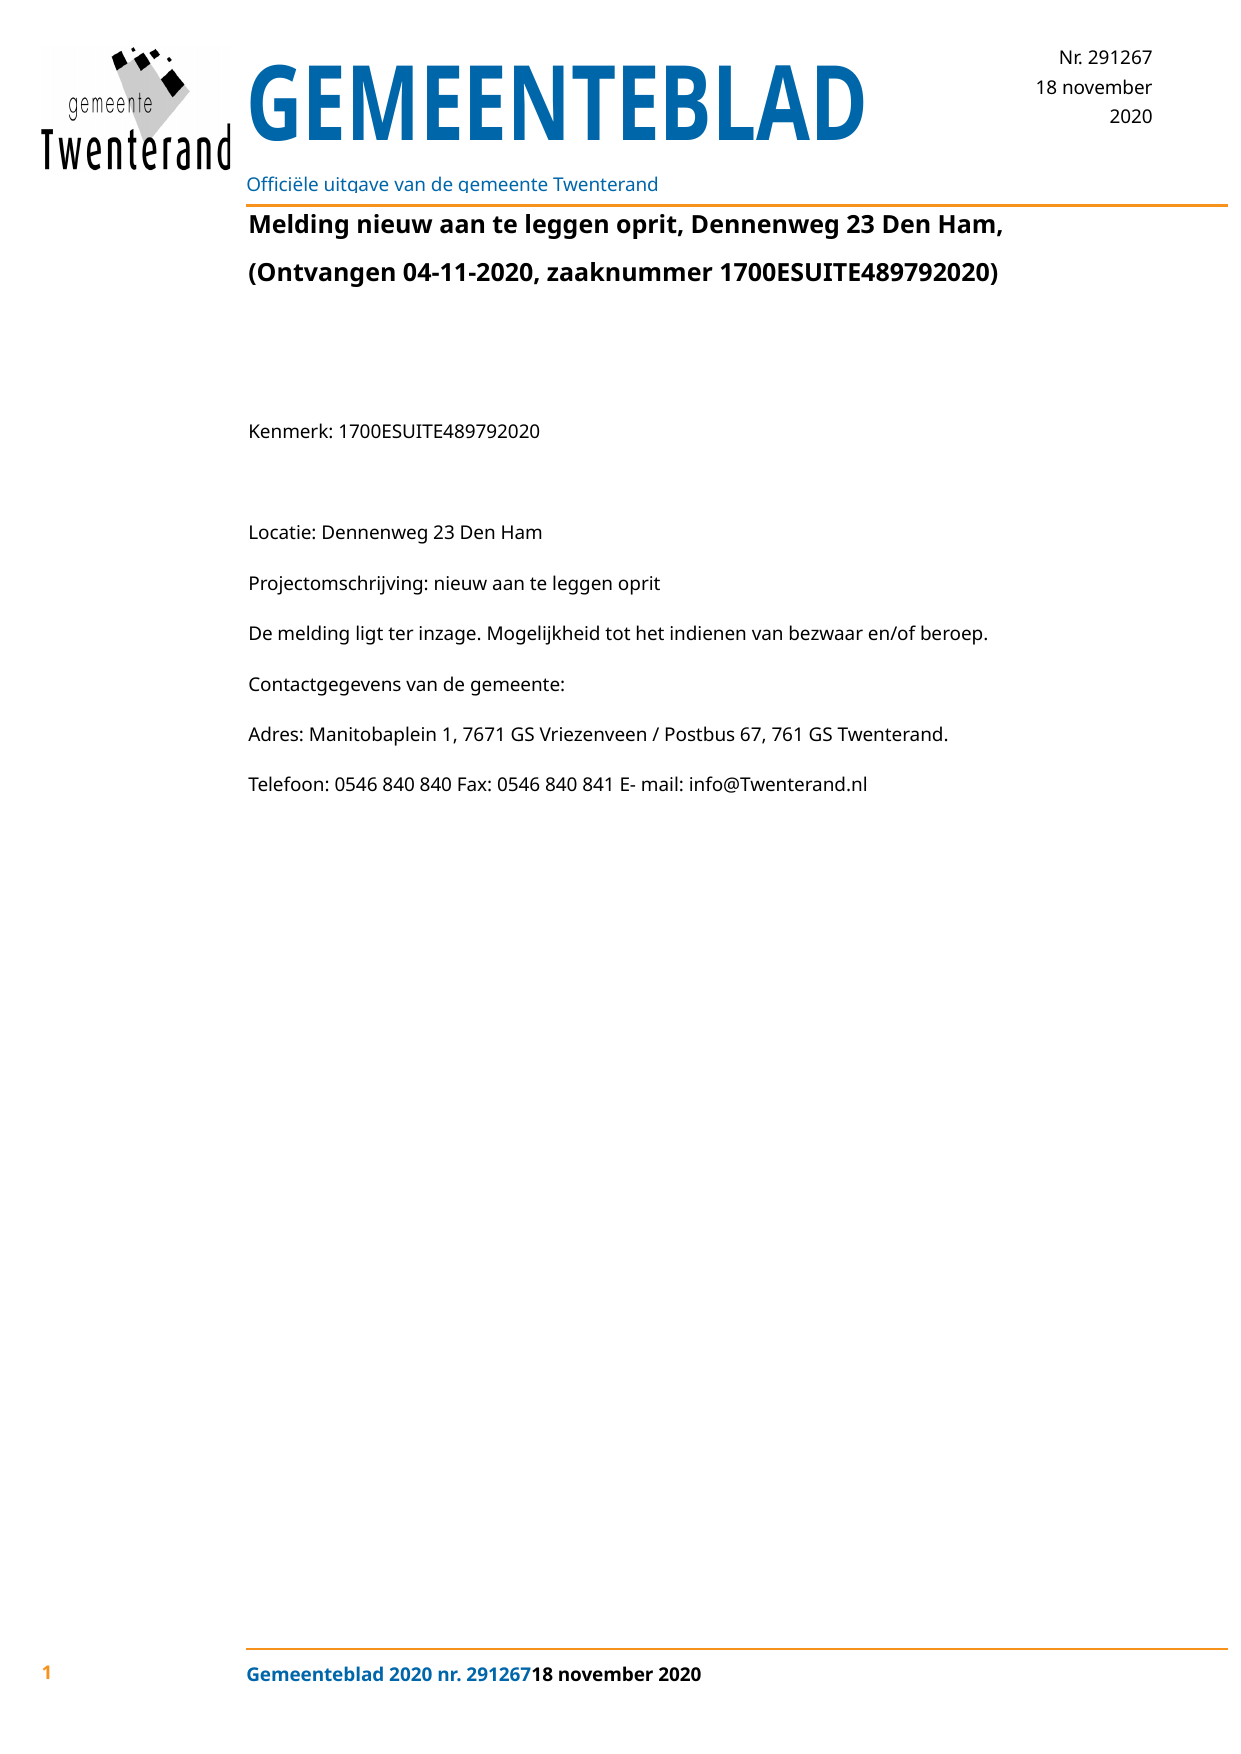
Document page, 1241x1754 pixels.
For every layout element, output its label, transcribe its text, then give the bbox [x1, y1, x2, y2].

text Melding nieuw aan te leggen oprit, Dennenweg 23 Den Ham, (Ontvangen 04-11-2020, zaaknummer 1700ESUITE489792020) [248, 207, 1152, 288]
text De melding ligt ter inzage. Mogelijkheid tot het indienen van bezwaar en/of beroep. [248, 620, 1152, 646]
text Adres: Manitobaplein 1, 7671 GS Vriezenveen / Postbus 67, 761 GS Twenterand. [248, 721, 1152, 747]
text Kenmerk: 1700ESUITE489792020 [248, 419, 1152, 444]
text Locatie: Dennenweg 23 Den Ham [248, 519, 1152, 545]
text Contactgegevens van de gemeente: [248, 671, 1152, 697]
text Telefoon: 0546 840 840 Fax: 0546 840 841 E- mail: info@Twenterand.nl [248, 772, 1152, 797]
picture [41, 47, 231, 172]
text Projectomschrijving: nieuw aan te leggen oprit [248, 570, 1152, 596]
